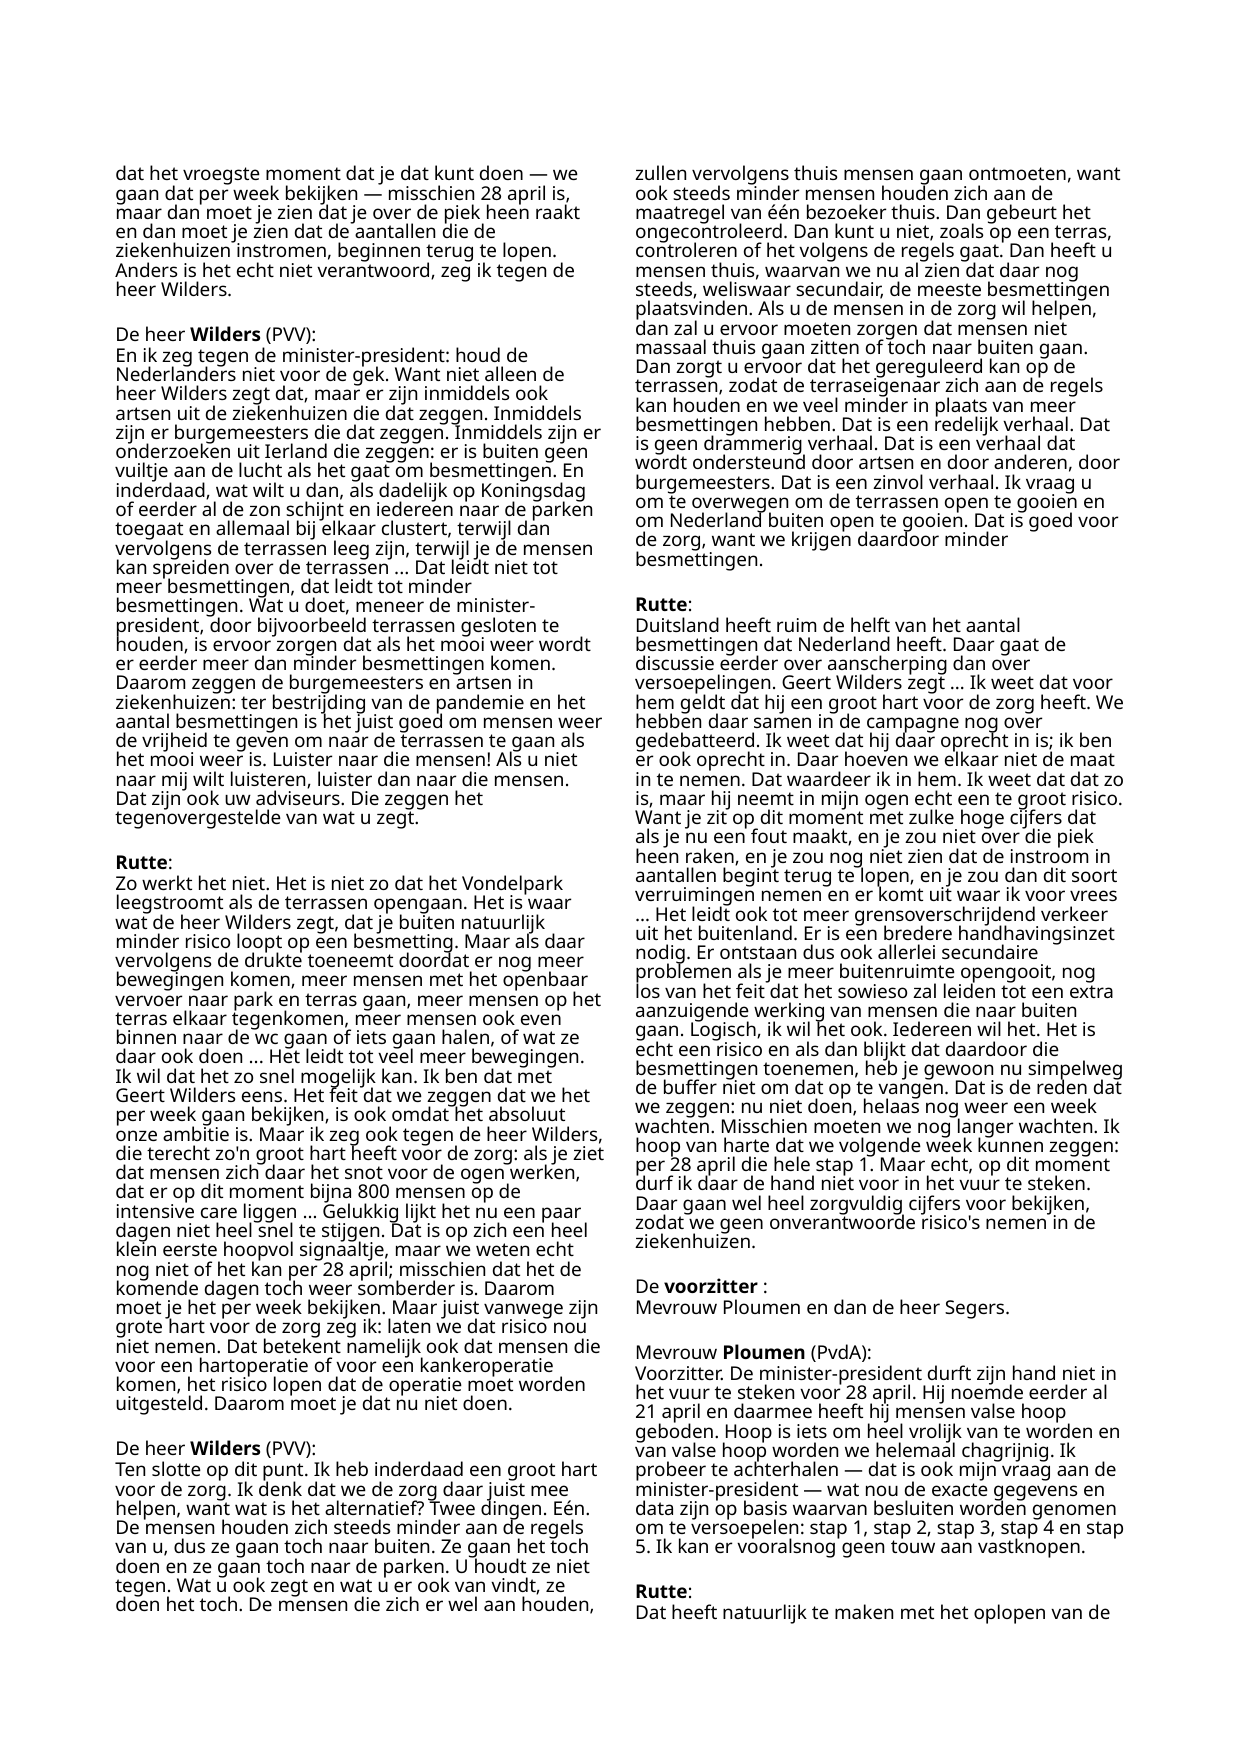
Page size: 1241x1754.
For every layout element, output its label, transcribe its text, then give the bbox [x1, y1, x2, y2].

text Mevrouw Ploumen en dan de heer Segers. [635, 1299, 1125, 1318]
text Ten slotte op dit punt. Ik heb inderdaad een groot hart voor de zorg. Ik denk dat we de zorg daar juist mee helpen, want wat is het alternatief? Twee dingen. Eén. De mensen houden zich steeds minder aan de regels van u, dus ze gaan toch naar buiten. Ze gaan het toch doen en ze gaan toch naar de parken. U houdt ze niet tegen. Wat u ook zegt en wat u er ook van vindt, ze doen het toch. De mensen die zich er wel aan houden, [115, 1461, 605, 1615]
text Rutte: [115, 849, 605, 875]
text dat het vroegste moment dat je dat kunt doen — we gaan dat per week bekijken — misschien 28 april is, maar dan moet je zien dat je over de piek heen raakt en dan moet je zien dat de aantallen die de ziekenhuizen instromen, beginnen terug te lopen. Anders is het echt niet verantwoord, zeg ik tegen de heer Wilders. [115, 165, 605, 300]
text De voorzitter : [635, 1273, 1125, 1299]
text Zo werkt het niet. Het is niet zo dat het Vondelpark leegstroomt als de terrassen opengaan. Het is waar wat de heer Wilders zegt, dat je buiten natuurlijk minder risico loopt op een besmetting. Maar als daar vervolgens de drukte toeneemt doordat er nog meer bewegingen komen, meer mensen met het openbaar vervoer naar park en terras gaan, meer mensen op het terras elkaar tegenkomen, meer mensen ook even binnen naar de wc gaan of iets gaan halen, of wat ze daar ook doen ... Het leidt tot veel meer bewegingen. Ik wil dat het zo snel mogelijk kan. Ik ben dat met Geert Wilders eens. Het feit dat we zeggen dat we het per week gaan bekijken, is ook omdat het absoluut onze ambitie is. Maar ik zeg ook tegen de heer Wilders, die terecht zo'n groot hart heeft voor de zorg: als je ziet dat mensen zich daar het snot voor de ogen werken, dat er op dit moment bijna 800 mensen op de intensive care liggen … Gelukkig lijkt het nu een paar dagen niet heel snel te stijgen. Dat is op zich een heel klein eerste hoopvol signaaltje, maar we weten echt nog niet of het kan per 28 april; misschien dat het de komende dagen toch weer somberder is. Daarom moet je het per week bekijken. Maar juist vanwege zijn grote hart voor de zorg zeg ik: laten we dat risico nou niet nemen. Dat betekent namelijk ook dat mensen die voor een hartoperatie of voor een kankeroperatie komen, het risico lopen dat de operatie moet worden uitgesteld. Daarom moet je dat nu niet doen. [115, 875, 605, 1415]
text Voorzitter. De minister-president durft zijn hand niet in het vuur te steken voor 28 april. Hij noemde eerder al 21 april en daarmee heeft hij mensen valse hoop geboden. Hoop is iets om heel vrolijk van te worden en van valse hoop worden we helemaal chagrijnig. Ik probeer te achterhalen — dat is ook mijn vraag aan de minister-president — wat nou de exacte gegevens en data zijn op basis waarvan besluiten worden genomen om te versoepelen: stap 1, stap 2, stap 3, stap 4 en stap 5. Ik kan er vooralsnog geen touw aan vastknopen. [635, 1365, 1125, 1558]
text Rutte: [635, 1578, 1125, 1604]
text zullen vervolgens thuis mensen gaan ontmoeten, want ook steeds minder mensen houden zich aan de maatregel van één bezoeker thuis. Dan gebeurt het ongecontroleerd. Dan kunt u niet, zoals op een terras, controleren of het volgens de regels gaat. Dan heeft u mensen thuis, waarvan we nu al zien dat daar nog steeds, weliswaar secundair, de meeste besmettingen plaatsvinden. Als u de mensen in de zorg wil helpen, dan zal u ervoor moeten zorgen dat mensen niet massaal thuis gaan zitten of toch naar buiten gaan. Dan zorgt u ervoor dat het gereguleerd kan op de terrassen, zodat de terraseigenaar zich aan de regels kan houden en we veel minder in plaats van meer besmettingen hebben. Dat is een redelijk verhaal. Dat is geen drammerig verhaal. Dat is een verhaal dat wordt ondersteund door artsen en door anderen, door burgemeesters. Dat is een zinvol verhaal. Ik vraag u om te overwegen om de terrassen open te gooien en om Nederland buiten open te gooien. Dat is goed voor de zorg, want we krijgen daardoor minder besmettingen. [635, 165, 1125, 570]
text Duitsland heeft ruim de helft van het aantal besmettingen dat Nederland heeft. Daar gaat de discussie eerder over aanscherping dan over versoepelingen. Geert Wilders zegt … Ik weet dat voor hem geldt dat hij een groot hart voor de zorg heeft. We hebben daar samen in de campagne nog over gedebatteerd. Ik weet dat hij daar oprecht in is; ik ben er ook oprecht in. Daar hoeven we elkaar niet de maat in te nemen. Dat waardeer ik in hem. Ik weet dat dat zo is, maar hij neemt in mijn ogen echt een te groot risico. Want je zit op dit moment met zulke hoge cijfers dat als je nu een fout maakt, en je zou niet over die piek heen raken, en je zou nog niet zien dat de instroom in aantallen begint terug te lopen, en je zou dan dit soort verruimingen nemen en er komt uit waar ik voor vrees … Het leidt ook tot meer grensoverschrijdend verkeer uit het buitenland. Er is een bredere handhavingsinzet nodig. Er ontstaan dus ook allerlei secundaire problemen als je meer buitenruimte opengooit, nog los van het feit dat het sowieso zal leiden tot een extra aanzuigende werking van mensen die naar buiten gaan. Logisch, ik wil het ook. Iedereen wil het. Het is echt een risico en als dan blijkt dat daardoor die besmettingen toenemen, heb je gewoon nu simpelweg de buffer niet om dat op te vangen. Dat is de reden dat we zeggen: nu niet doen, helaas nog weer een week wachten. Misschien moeten we nog langer wachten. Ik hoop van harte dat we volgende week kunnen zeggen: per 28 april die hele stap 1. Maar echt, op dit moment durf ik daar de hand niet voor in het vuur te steken. Daar gaan wel heel zorgvuldig cijfers voor bekijken, zodat we geen onverantwoorde risico's nemen in de ziekenhuizen. [635, 617, 1125, 1252]
text Dat heeft natuurlijk te maken met het oplopen van de [635, 1604, 1125, 1623]
text Mevrouw Ploumen (PvdA): [635, 1339, 1125, 1365]
text Rutte: [635, 591, 1125, 617]
text De heer Wilders (PVV): [115, 1436, 605, 1461]
text De heer Wilders (PVV): [115, 321, 605, 347]
text En ik zeg tegen de minister-president: houd de Nederlanders niet voor de gek. Want niet alleen de heer Wilders zegt dat, maar er zijn inmiddels ook artsen uit de ziekenhuizen die dat zeggen. Inmiddels zijn er burgemeesters die dat zeggen. Inmiddels zijn er onderzoeken uit Ierland die zeggen: er is buiten geen vuiltje aan de lucht als het gaat om besmettingen. En inderdaad, wat wilt u dan, als dadelijk op Koningsdag of eerder al de zon schijnt en iedereen naar de parken toegaat en allemaal bij elkaar clustert, terwijl dan vervolgens de terrassen leeg zijn, terwijl je de mensen kan spreiden over de terrassen ... Dat leidt niet tot meer besmettingen, dat leidt tot minder besmettingen. Wat u doet, meneer de minister-president, door bijvoorbeeld terrassen gesloten te houden, is ervoor zorgen dat als het mooi weer wordt er eerder meer dan minder besmettingen komen. Daarom zeggen de burgemeesters en artsen in ziekenhuizen: ter bestrijding van de pandemie en het aantal besmettingen is het juist goed om mensen weer de vrijheid te geven om naar de terrassen te gaan als het mooi weer is. Luister naar die mensen! Als u niet naar mij wilt luisteren, luister dan naar die mensen. Dat zijn ook uw adviseurs. Die zeggen het tegenovergestelde van wat u zegt. [115, 347, 605, 828]
